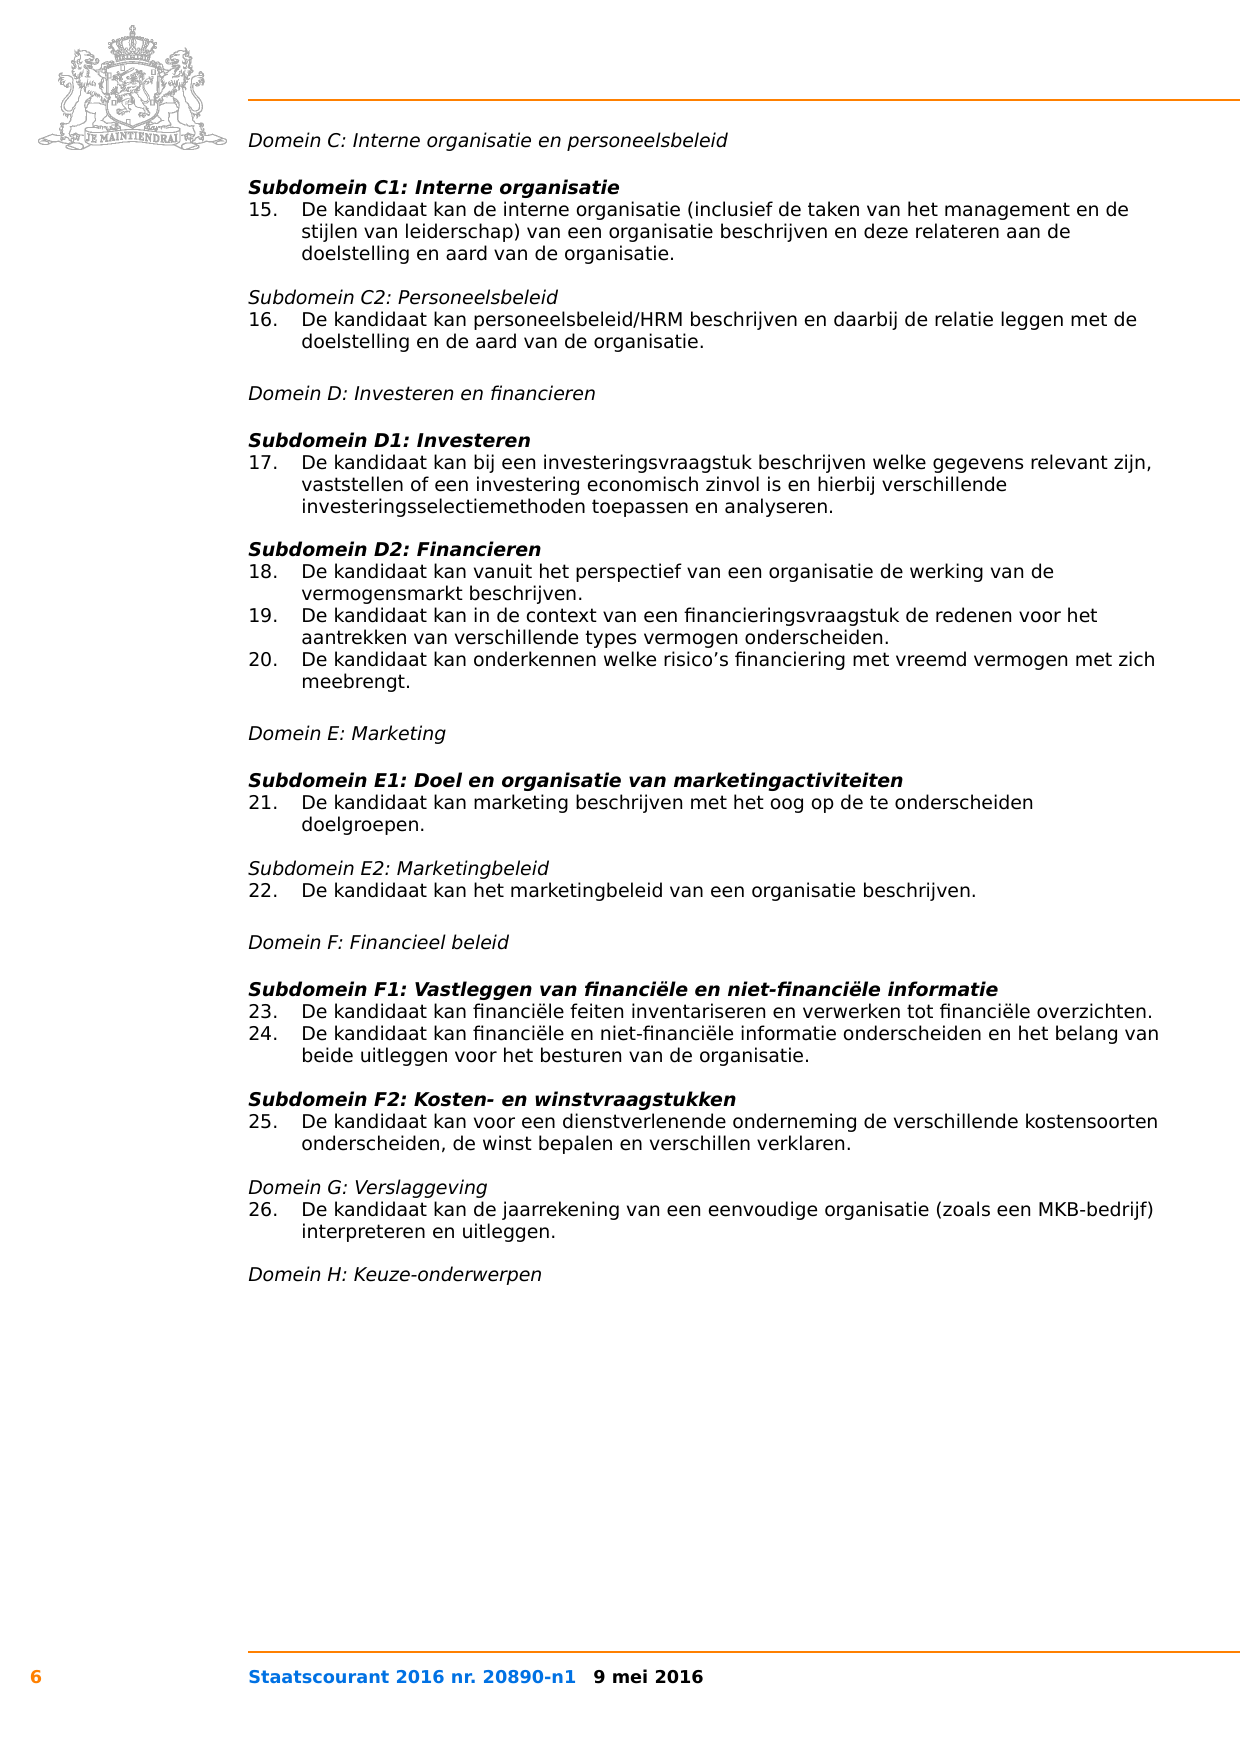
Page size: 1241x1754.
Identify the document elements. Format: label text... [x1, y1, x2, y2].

text 20. De kandidaat kan onderkennen welke risico’s financiering met vreemd vermogen met zich meebrengt. [248, 649, 1163, 693]
text 17. De kandidaat kan bij een investeringsvraagstuk beschrijven welke gegevens relevant zijn, vaststellen of een investering economisch zinvol is en hierbij verschillende investeringsselectiemethoden toepassen en analyseren. [248, 452, 1163, 517]
text 15. De kandidaat kan de interne organisatie (inclusief de taken van het management en de stijlen van leiderschap) van een organisatie beschrijven en deze relateren aan de doelstelling en aard van de organisatie. [248, 199, 1163, 265]
text 19. De kandidaat kan in de context van een financieringsvraagstuk de redenen voor het aantrekken van verschillende types vermogen onderscheiden. [248, 605, 1163, 649]
text 25. De kandidaat kan voor een dienstverlenende onderneming de verschillende kostensoorten onderscheiden, de winst bepalen en verschillen verklaren. [248, 1111, 1163, 1155]
text 16. De kandidaat kan personeelsbeleid/HRM beschrijven en daarbij de relatie leggen met de doelstelling en de aard van de organisatie. [248, 309, 1163, 353]
text 26. De kandidaat kan de jaarrekening van een eenvoudige organisatie (zoals een MKB-bedrijf) interpreteren en uitleggen. [248, 1198, 1163, 1242]
subtitle Subdomein E2: Marketingbeleid [248, 858, 1163, 880]
subtitle Subdomein F2: Kosten- en winstvraagstukken [248, 1089, 1163, 1111]
subtitle Subdomein C2: Personeelsbeleid [248, 287, 1163, 309]
subtitle Domein C: Interne organisatie en personeelsbeleid [248, 130, 1163, 152]
subtitle Subdomein F1: Vastleggen van financiële en niet-financiële informatie [248, 979, 1163, 1001]
text 24. De kandidaat kan financiële en niet-financiële informatie onderscheiden en het belang van beide uitleggen voor het besturen van de organisatie. [248, 1023, 1163, 1067]
subtitle Subdomein C1: Interne organisatie [248, 177, 1163, 199]
picture [38, 25, 227, 150]
subtitle Subdomein D1: Investeren [248, 429, 1163, 452]
subtitle Domein G: Verslaggeving [248, 1177, 1163, 1198]
subtitle Domein D: Investeren en financieren [248, 383, 1163, 404]
subtitle Domein H: Keuze-onderwerpen [248, 1264, 1163, 1286]
text 21. De kandidaat kan marketing beschrijven met het oog op de te onderscheiden doelgroepen. [248, 792, 1163, 836]
text 18. De kandidaat kan vanuit het perspectief van een organisatie de werking van de vermogensmarkt beschrijven. [248, 561, 1163, 605]
text 22. De kandidaat kan het marketingbeleid van een organisatie beschrijven. [248, 880, 1163, 902]
subtitle Subdomein E1: Doel en organisatie van marketingactiviteiten [248, 770, 1163, 792]
subtitle Domein F: Financieel beleid [248, 932, 1163, 954]
subtitle Domein E: Marketing [248, 723, 1163, 745]
text 23. De kandidaat kan financiële feiten inventariseren en verwerken tot financiële overzichten. [248, 1001, 1163, 1023]
subtitle Subdomein D2: Financieren [248, 539, 1163, 561]
